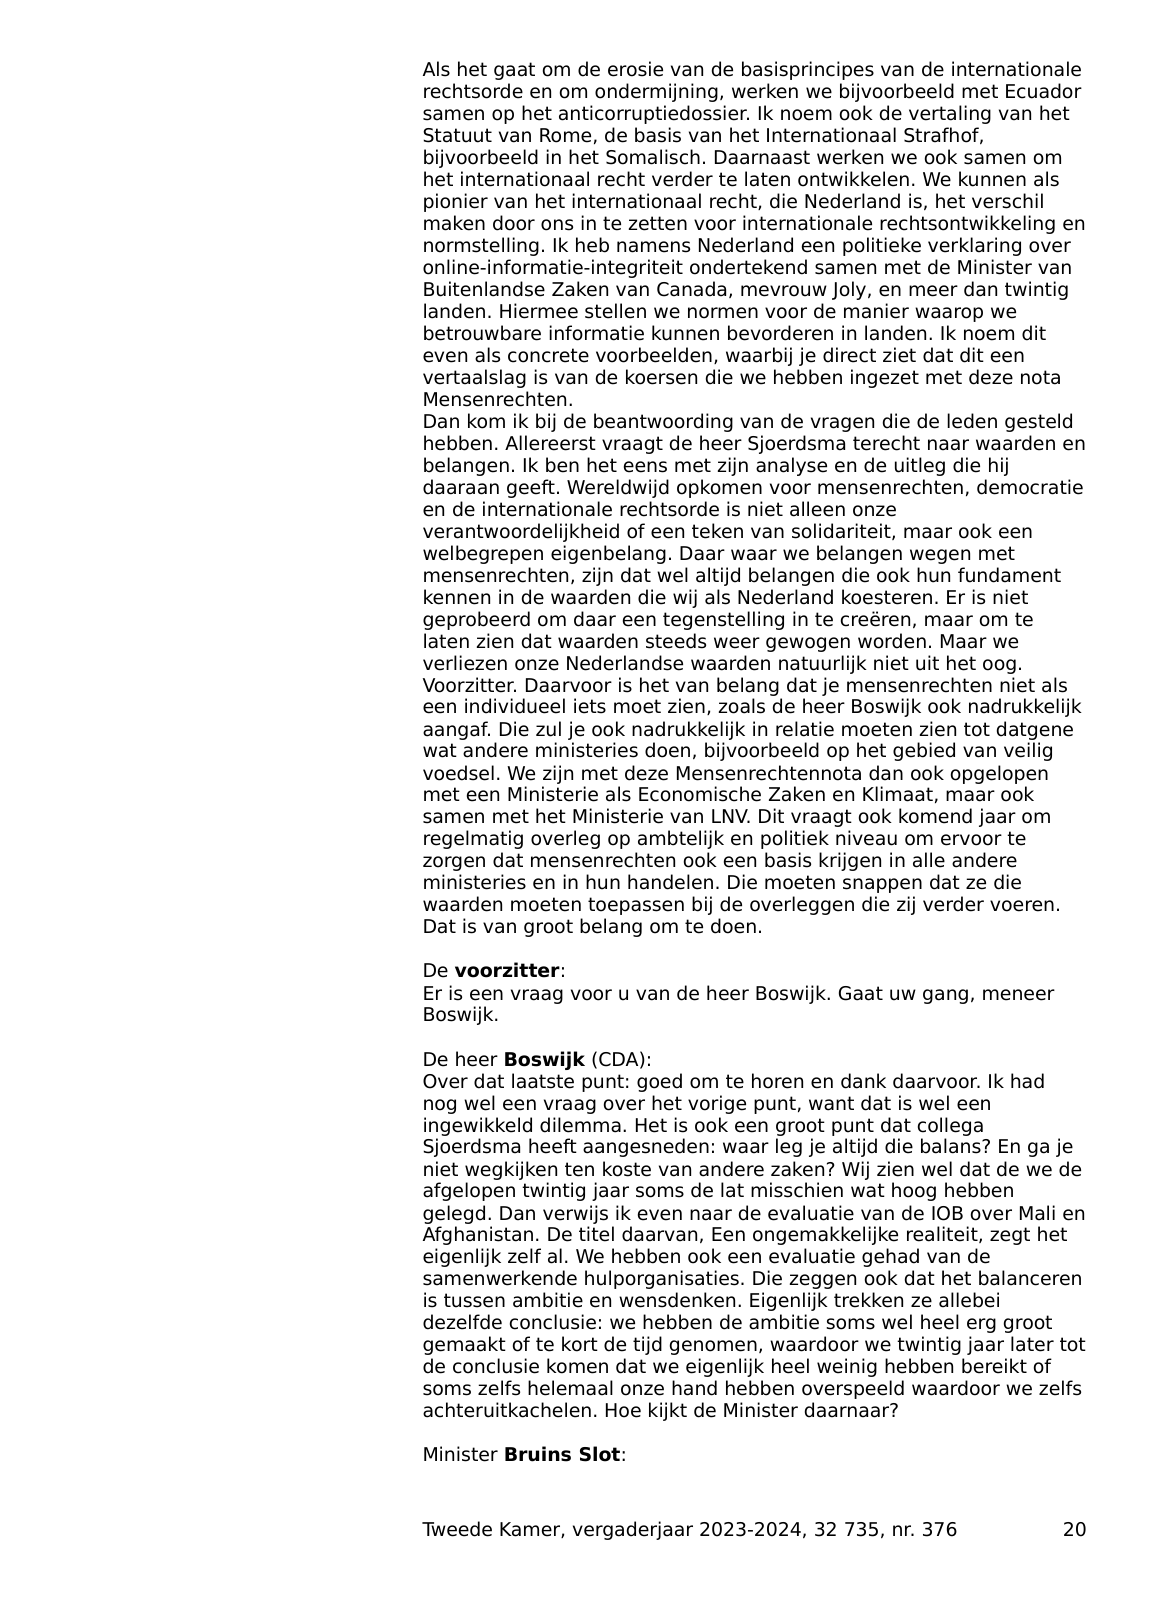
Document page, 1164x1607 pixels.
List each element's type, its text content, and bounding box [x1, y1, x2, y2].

text Dan kom ik bij de beantwoording van de vragen die de leden gesteld hebben. Allereerst vraagt de heer Sjoerdsma terecht naar waarden en belangen. Ik ben het eens met zijn analyse en de uitleg die hij daaraan geeft. Wereldwijd opkomen voor mensenrechten, democratie en de internationale rechtsorde is niet alleen onze verantwoordelijkheid of een teken van solidariteit, maar ook een welbegrepen eigenbelang. Daar waar we belangen wegen met mensenrechten, zijn dat wel altijd belangen die ook hun fundament kennen in de waarden die wij als Nederland koesteren. Er is niet geprobeerd om daar een tegenstelling in te creëren, maar om te laten zien dat waarden steeds weer gewogen worden. Maar we verliezen onze Nederlandse waarden natuurlijk niet uit het oog. [422, 411, 1087, 674]
text De heer Boswijk (CDA): [422, 1048, 1087, 1071]
text Over dat laatste punt: goed om te horen en dank daarvoor. Ik had nog wel een vraag over het vorige punt, want dat is wel een ingewikkeld dilemma. Het is ook een groot punt dat collega Sjoerdsma heeft aangesneden: waar leg je altijd die balans? En ga je niet wegkijken ten koste van andere zaken? Wij zien wel dat de we de afgelopen twintig jaar soms de lat misschien wat hoog hebben gelegd. Dan verwijs ik even naar de evaluatie van de IOB over Mali en Afghanistan. De titel daarvan, Een ongemakkelijke realiteit, zegt het eigenlijk zelf al. We hebben ook een evaluatie gehad van de samenwerkende hulporganisaties. Die zeggen ook dat het balanceren is tussen ambitie en wensdenken. Eigenlijk trekken ze allebei dezelfde conclusie: we hebben de ambitie soms wel heel erg groot gemaakt of te kort de tijd genomen, waardoor we twintig jaar later tot de conclusie komen dat we eigenlijk heel weinig hebben bereikt of soms zelfs helemaal onze hand hebben overspeeld waardoor we zelfs achteruitkachelen. Hoe kijkt de Minister daarnaar? [422, 1071, 1087, 1422]
text De voorzitter: [422, 960, 1087, 982]
text Voorzitter. Daarvoor is het van belang dat je mensenrechten niet als een individueel iets moet zien, zoals de heer Boswijk ook nadrukkelijk aangaf. Die zul je ook nadrukkelijk in relatie moeten zien tot datgene wat andere ministeries doen, bijvoorbeeld op het gebied van veilig voedsel. We zijn met deze Mensenrechtennota dan ook opgelopen met een Ministerie als Economische Zaken en Klimaat, maar ook samen met het Ministerie van LNV. Dit vraagt ook komend jaar om regelmatig overleg op ambtelijk en politiek niveau om ervoor te zorgen dat mensenrechten ook een basis krijgen in alle andere ministeries en in hun handelen. Die moeten snappen dat ze die waarden moeten toepassen bij de overleggen die zij verder voeren. Dat is van groot belang om te doen. [422, 674, 1087, 938]
text Er is een vraag voor u van de heer Boswijk. Gaat uw gang, meneer Boswijk. [422, 982, 1087, 1026]
text Minister Bruins Slot: [422, 1444, 1087, 1466]
text Als het gaat om de erosie van de basisprincipes van de internationale rechtsorde en om ondermijning, werken we bijvoorbeeld met Ecuador samen op het anticorruptiedossier. Ik noem ook de vertaling van het Statuut van Rome, de basis van het Internationaal Strafhof, bijvoorbeeld in het Somalisch. Daarnaast werken we ook samen om het internationaal recht verder te laten ontwikkelen. We kunnen als pionier van het internationaal recht, die Nederland is, het verschil maken door ons in te zetten voor internationale rechtsontwikkeling en normstelling. Ik heb namens Nederland een politieke verklaring over online-informatie-integriteit ondertekend samen met de Minister van Buitenlandse Zaken van Canada, mevrouw Joly, en meer dan twintig landen. Hiermee stellen we normen voor de manier waarop we betrouwbare informatie kunnen bevorderen in landen. Ik noem dit even als concrete voorbeelden, waarbij je direct ziet dat dit een vertaalslag is van de koersen die we hebben ingezet met deze nota Mensenrechten. [422, 59, 1087, 411]
